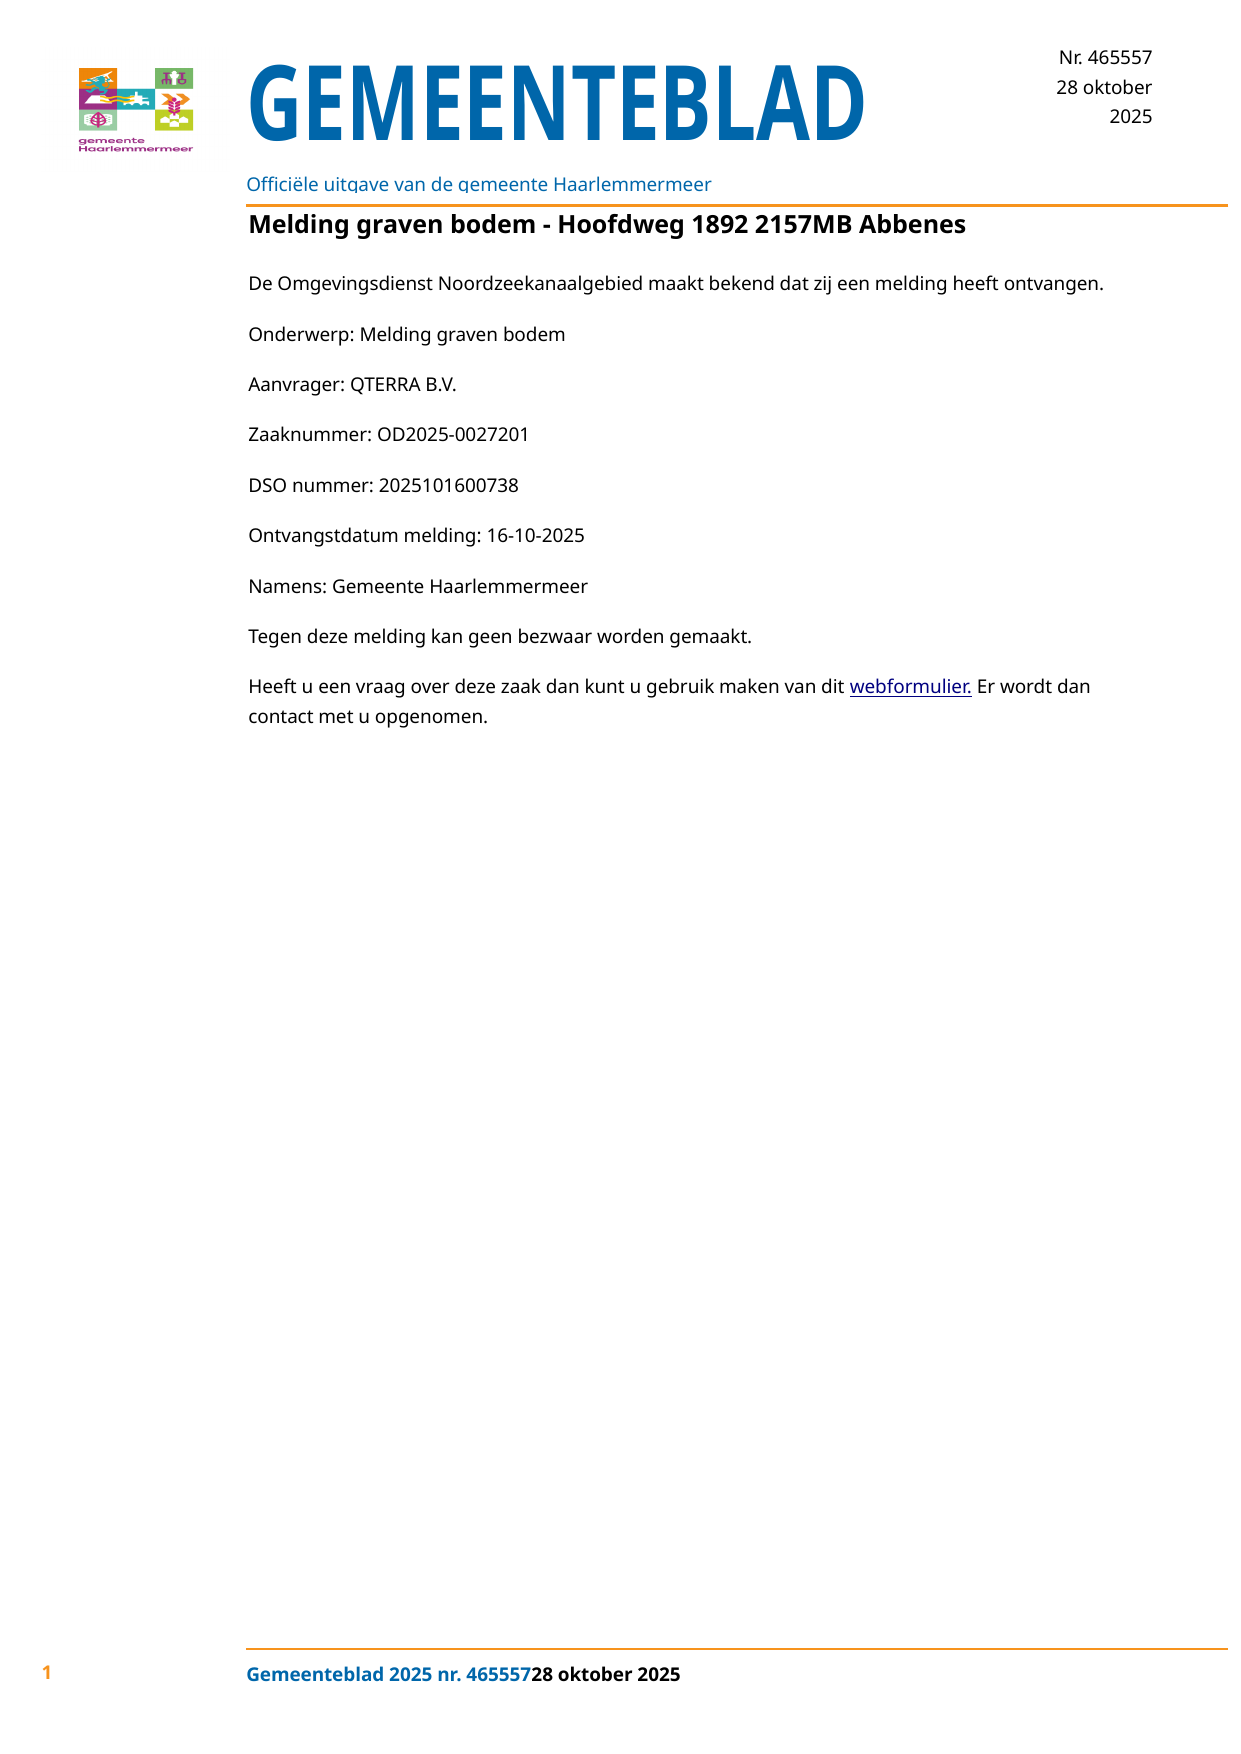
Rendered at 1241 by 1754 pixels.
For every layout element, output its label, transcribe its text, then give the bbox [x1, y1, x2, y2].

text Aanvrager: QTERRA B.V. [248, 371, 1152, 397]
text DSO nummer: 2025101600738 [248, 472, 1152, 498]
text Melding graven bodem - Hoofdweg 1892 2157MB Abbenes [248, 207, 1152, 241]
text Ontvangstdatum melding: 16-10-2025 [248, 522, 1152, 548]
text De Omgevingsdienst Noordzeekanaalgebied maakt bekend dat zij een melding heeft ontvangen. [248, 270, 1152, 296]
picture [41, 47, 231, 172]
text Onderwerp: Melding graven bodem [248, 321, 1152, 346]
text Heeft u een vraag over deze zaak dan kunt u gebruik maken van dit webformulier. Er wordt dan contact met u opgenomen. [248, 674, 1152, 729]
text Tegen deze melding kan geen bezwaar worden gemaakt. [248, 623, 1152, 649]
text Namens: Gemeente Haarlemmermeer [248, 573, 1152, 598]
text Zaaknummer: OD2025-0027201 [248, 422, 1152, 447]
